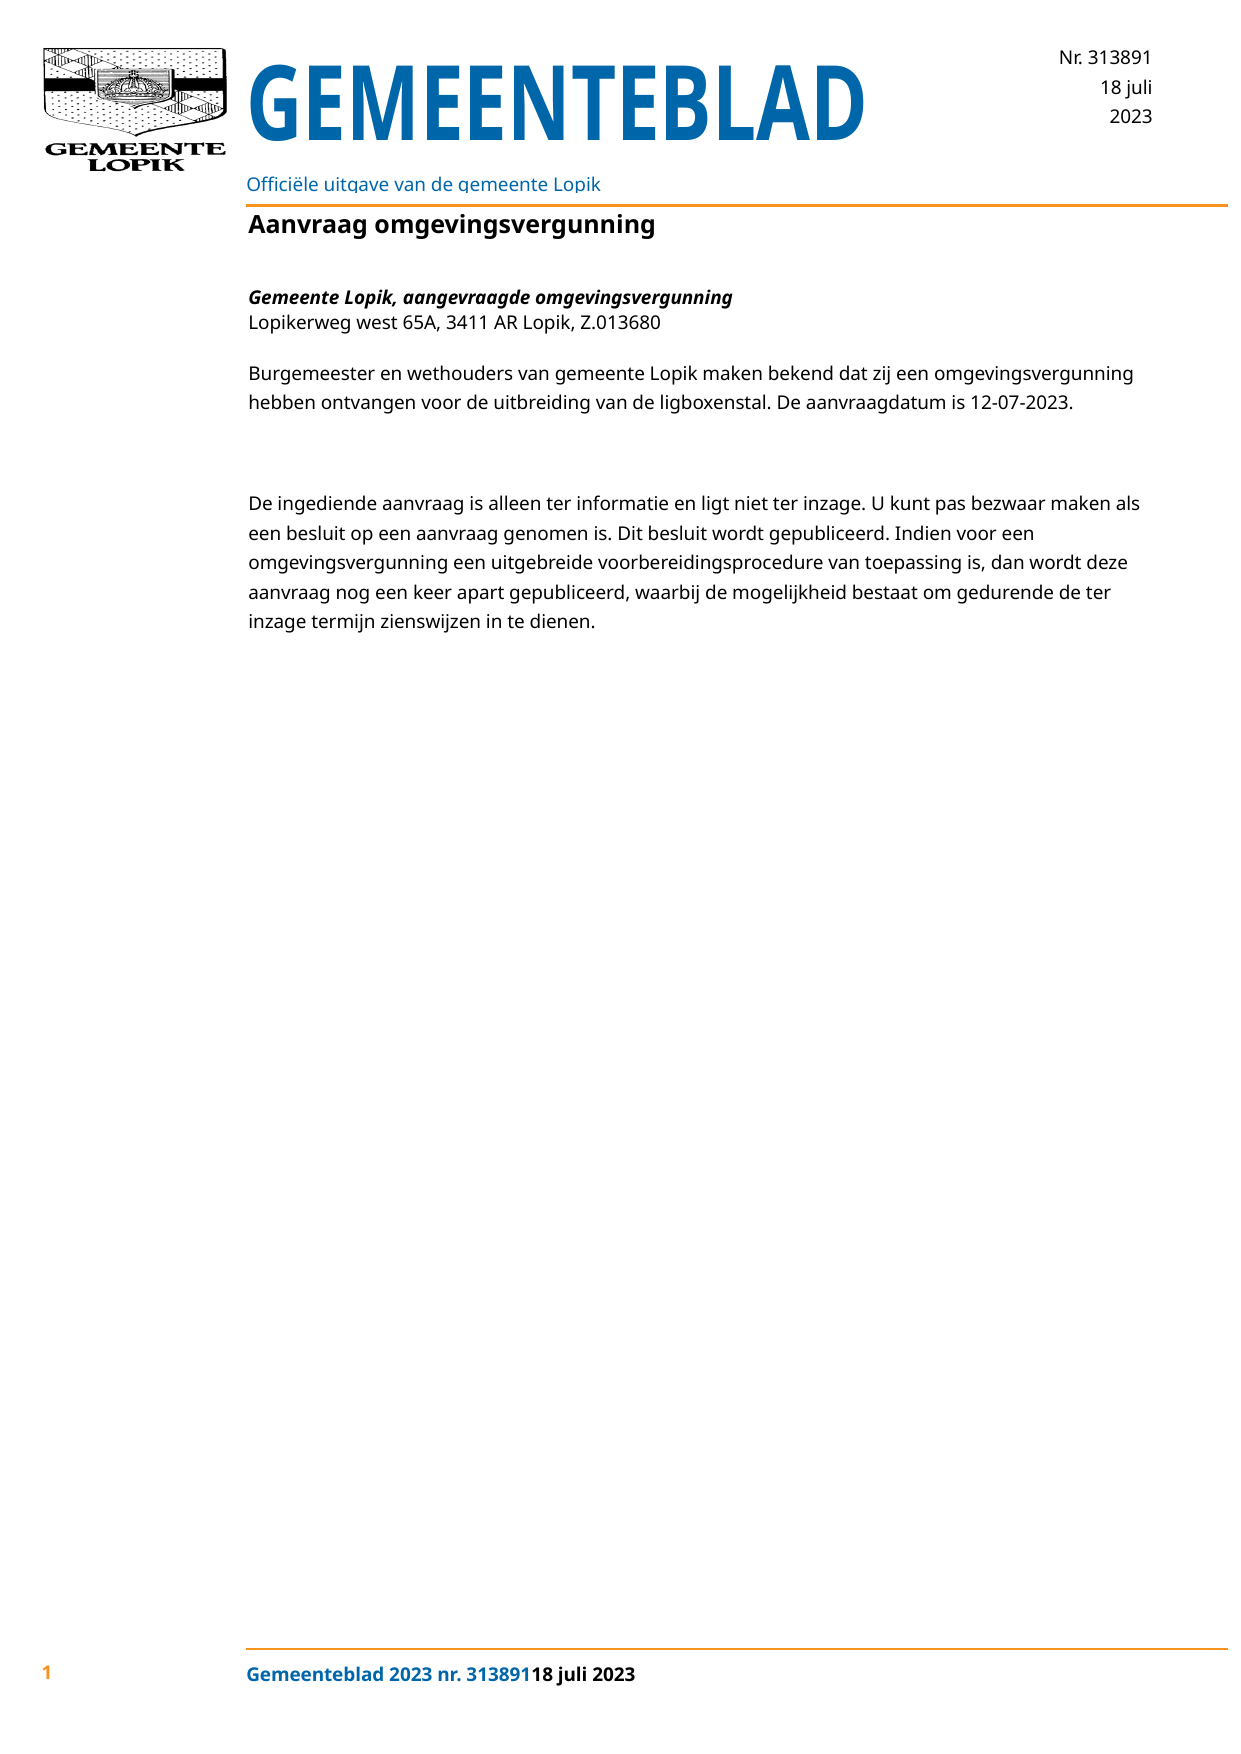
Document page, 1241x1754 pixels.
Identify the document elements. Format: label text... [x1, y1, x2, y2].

text Gemeente Lopik, aangevraagde omgevingsvergunning [248, 284, 1152, 309]
picture [41, 47, 231, 172]
text Burgemeester en wethouders van gemeente Lopik maken bekend dat zij een omgevingsvergunning hebben ontvangen voor de uitbreiding van de ligboxenstal. De aanvraagdatum is 12-07-2023. [248, 360, 1152, 415]
text Aanvraag omgevingsvergunning [248, 207, 1152, 241]
text Lopikerweg west 65A, 3411 AR Lopik, Z.013680 [248, 309, 1152, 335]
text De ingediende aanvraag is alleen ter informatie en ligt niet ter inzage. U kunt pas bezwaar maken als een besluit op een aanvraag genomen is. Dit besluit wordt gepubliceerd. Indien voor een omgevingsvergunning een uitgebreide voorbereidingsprocedure van toepassing is, dan wordt deze aanvraag nog een keer apart gepubliceerd, waarbij de mogelijkheid bestaat om gedurende de ter inzage termijn zienswijzen in te dienen. [248, 490, 1152, 634]
